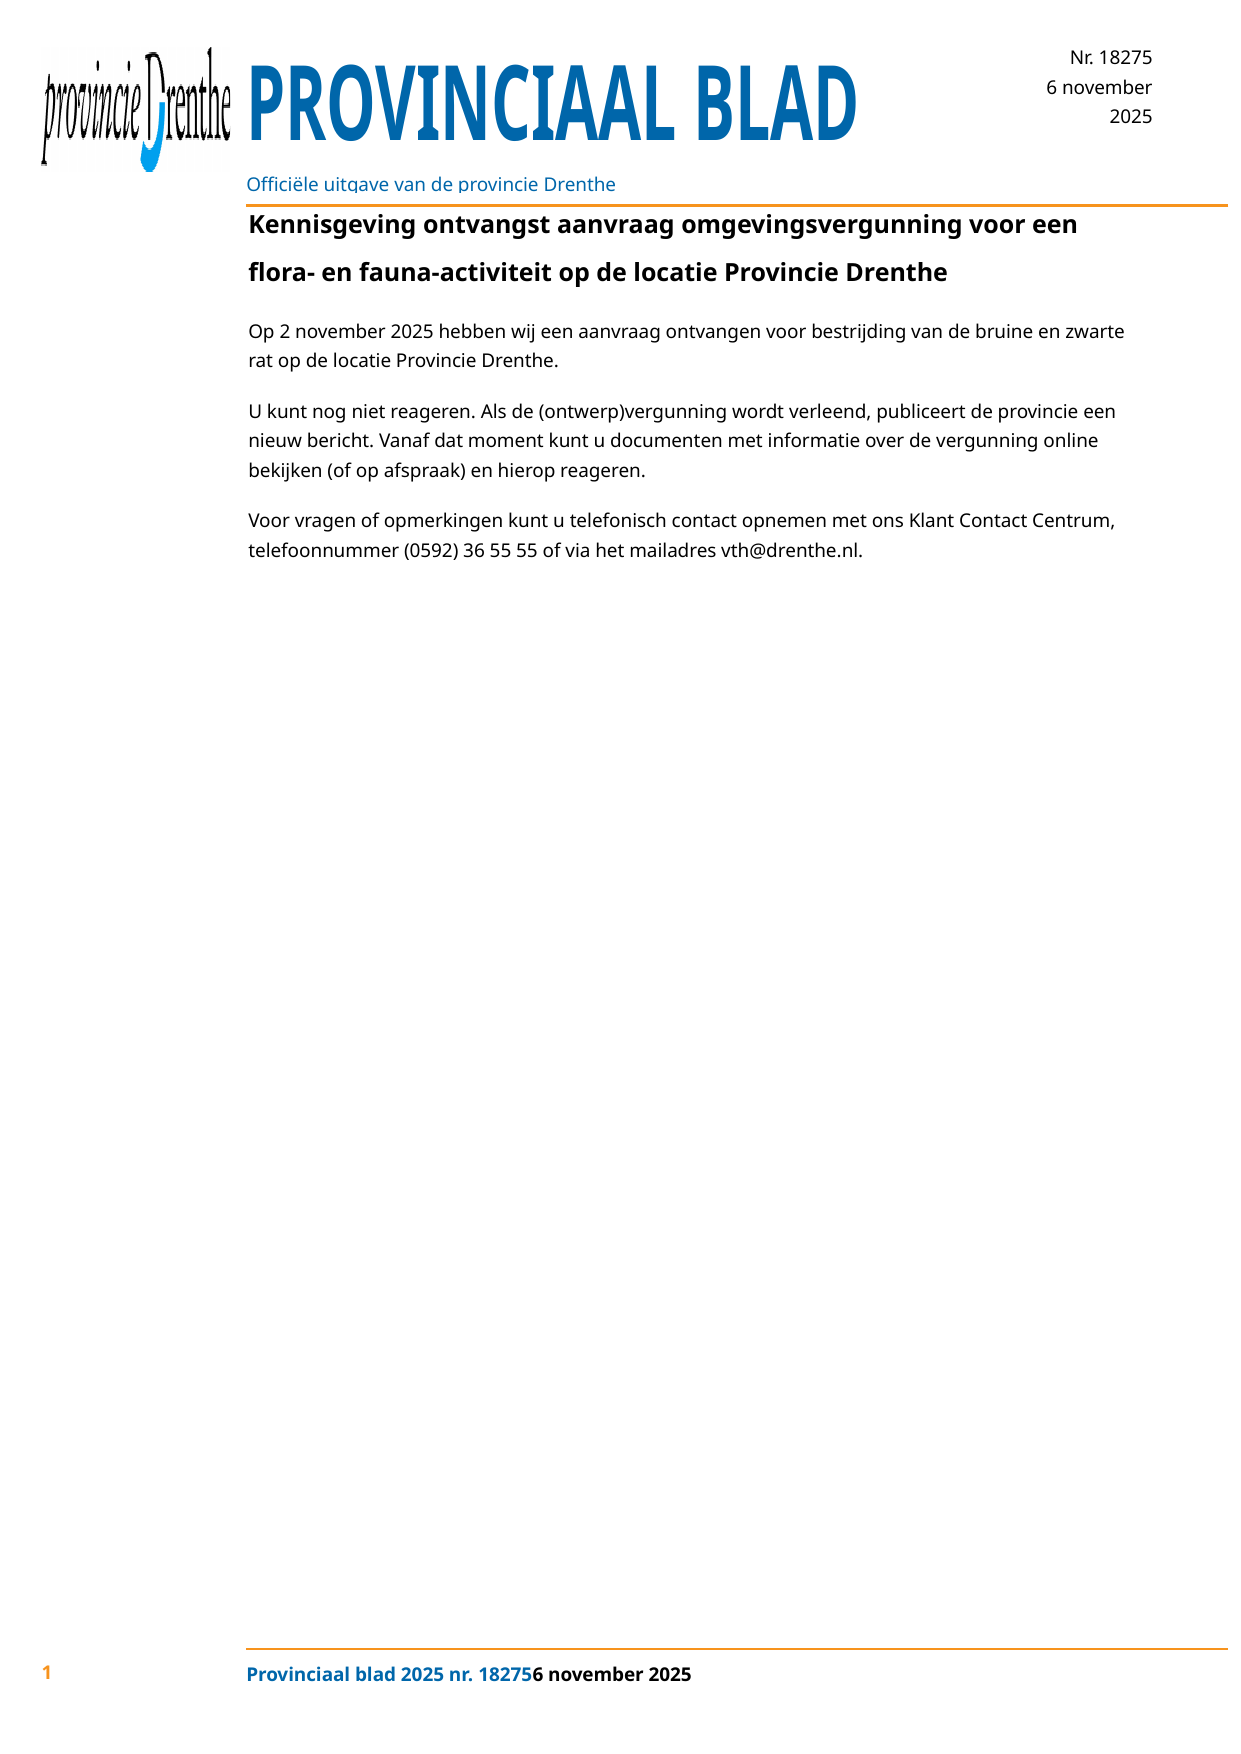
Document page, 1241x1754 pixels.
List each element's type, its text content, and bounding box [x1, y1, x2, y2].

text Voor vragen of opmerkingen kunt u telefonisch contact opnemen met ons Klant Contact Centrum, telefoonnummer (0592) 36 55 55 of via het mailadres vth@drenthe.nl. [248, 507, 1152, 563]
text U kunt nog niet reageren. Als de (ontwerp)vergunning wordt verleend, publiceert de provincie een nieuw bericht. Vanaf dat moment kunt u documenten met informatie over de vergunning online bekijken (of op afspraak) en hierop reageren. [248, 398, 1152, 483]
text Kennisgeving ontvangst aanvraag omgevingsvergunning voor een flora- en fauna-activiteit op de locatie Provincie Drenthe [248, 207, 1152, 288]
picture [41, 47, 231, 172]
text Op 2 november 2025 hebben wij een aanvraag ontvangen voor bestrijding van de bruine en zwarte rat op de locatie Provincie Drenthe. [248, 318, 1152, 373]
